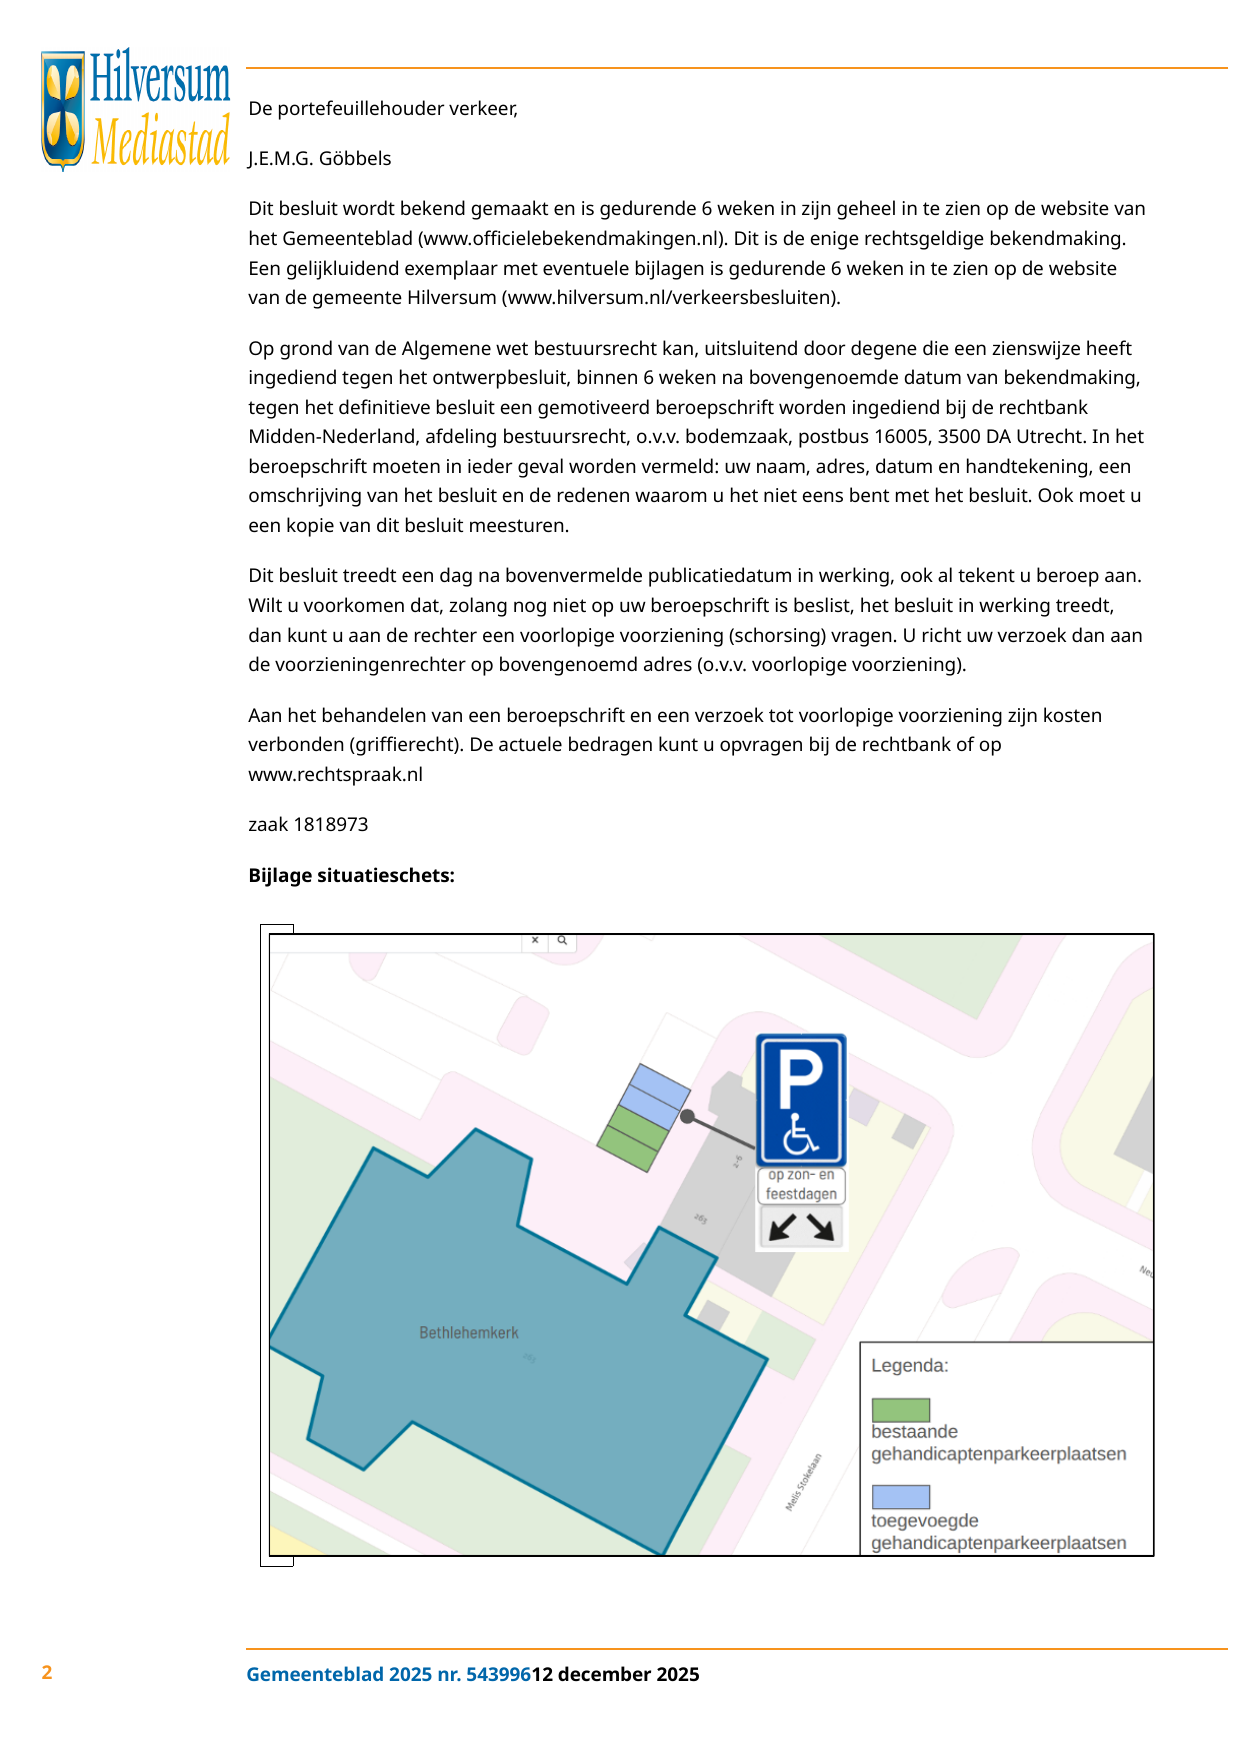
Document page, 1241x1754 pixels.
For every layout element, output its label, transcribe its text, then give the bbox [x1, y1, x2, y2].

picture [268, 933, 1155, 1557]
text Dit besluit wordt bekend gemaakt en is gedurende 6 weken in zijn geheel in te zien op de website van het Gemeenteblad (www.officielebekendmakingen.nl). Dit is de enige rechtsgeldige bekendmaking. Een gelijkluidend exemplaar met eventuele bijlagen is gedurende 6 weken in te zien op de website van de gemeente Hilversum (www.hilversum.nl/verkeersbesluiten). [248, 196, 1152, 310]
text Op grond van de Algemene wet bestuursrecht kan, uitsluitend door degene die een zienswijze heeft ingediend tegen het ontwerpbesluit, binnen 6 weken na bovengenoemde datum van bekendmaking, tegen het definitieve besluit een gemotiveerd beroepschrift worden ingediend bij de rechtbank Midden-Nederland, afdeling bestuursrecht, o.v.v. bodemzaak, postbus 16005, 3500 DA Utrecht. In het beroepschrift moeten in ieder geval worden vermeld: uw naam, adres, datum en handtekening, een omschrijving van het besluit en de redenen waarom u het niet eens bent met het besluit. Ook moet u een kopie van dit besluit meesturen. [248, 335, 1152, 538]
text zaak 1818973 [248, 811, 1152, 837]
text Dit besluit treedt een dag na bovenvermelde publicatiedatum in werking, ook al tekent u beroep aan. Wilt u voorkomen dat, zolang nog niet op uw beroepschrift is beslist, het besluit in werking treedt, dan kunt u aan de rechter een voorlopige voorziening (schorsing) vragen. U richt uw verzoek dan aan de voorzieningenrechter op bovengenoemd adres (o.v.v. voorlopige voorziening). [248, 563, 1152, 677]
text De portefeuillehouder verkeer, [248, 95, 1152, 121]
text Bijlage situatieschets: [248, 862, 1152, 888]
picture [41, 47, 231, 172]
text Aan het behandelen van een beroepschrift en een verzoek tot voorlopige voorziening zijn kosten verbonden (griffierecht). De actuele bedragen kunt u opvragen bij de rechtbank of op www.rechtspraak.nl [248, 702, 1152, 787]
text J.E.M.G. Göbbels [248, 145, 1152, 171]
